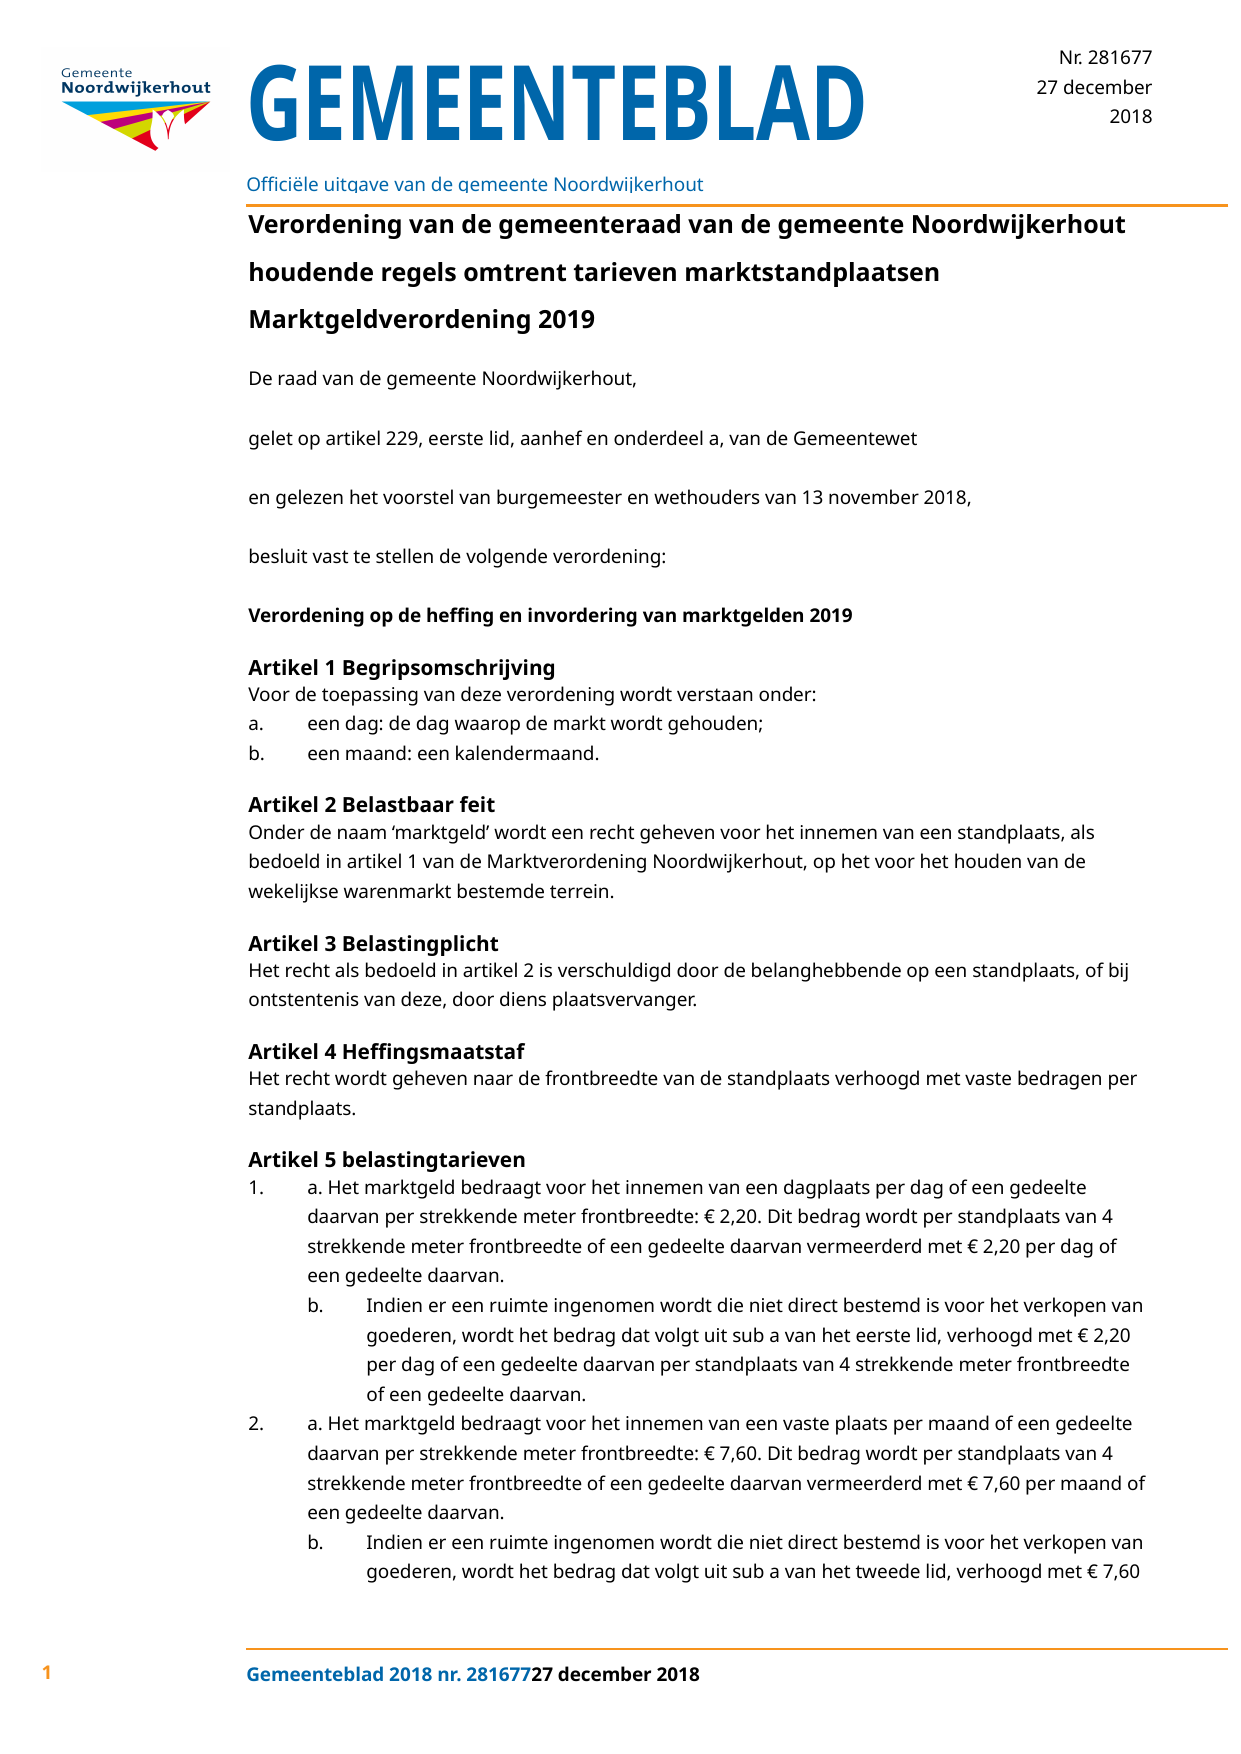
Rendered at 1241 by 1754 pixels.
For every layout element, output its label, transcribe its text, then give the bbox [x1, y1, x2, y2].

text besluit vast te stellen de volgende verordening: [248, 543, 1152, 569]
list Indien er een ruimte ingenomen wordt die niet direct bestemd is voor het verkopen van goederen, wordt het bedrag dat volgt uit sub a van het eerste lid, verhoogd met € 2,20 per dag of een gedeelte daarvan per standplaats van 4 strekkende meter frontbreedte of een gedeelte daarvan. [307, 1292, 1152, 1407]
text Artikel 2 Belastbaar feit [248, 791, 1152, 819]
list een maand: een kalendermaand. [248, 740, 1152, 766]
text Artikel 4 Heffingsmaatstaf [248, 1037, 1152, 1066]
text Onder de naam ‘marktgeld’ wordt een recht geheven voor het innemen van een standplaats, als bedoeld in artikel 1 van de Marktverordening Noordwijkerhout, op het voor het houden van de wekelijkse warenmarkt bestemde terrein. [248, 819, 1152, 904]
text Artikel 1 Begripsomschrijving [248, 653, 1152, 681]
text Het recht als bedoeld in artikel 2 is verschuldigd door de belanghebbende op een standplaats, of bij ontstentenis van deze, door diens plaatsvervanger. [248, 957, 1152, 1012]
text Voor de toepassing van deze verordening wordt verstaan onder: [248, 681, 1152, 707]
list a. Het marktgeld bedraagt voor het innemen van een dagplaats per dag of een gedeelte daarvan per strekkende meter frontbreedte: € 2,20. Dit bedrag wordt per standplaats van 4 strekkende meter frontbreedte of een gedeelte daarvan vermeerderd met € 2,20 per dag of een gedeelte daarvan. [248, 1174, 1152, 1288]
text Artikel 3 Belastingplicht [248, 929, 1152, 957]
text De raad van de gemeente Noordwijkerhout, [248, 366, 1152, 391]
text en gelezen het voorstel van burgemeester en wethouders van 13 november 2018, [248, 484, 1152, 509]
text Verordening op de heffing en invordering van marktgelden 2019 [248, 602, 1152, 628]
text Verordening van de gemeenteraad van de gemeente Noordwijkerhout houdende regels omtrent tarieven marktstandplaatsen Marktgeldverordening 2019 [248, 207, 1152, 336]
text Artikel 5 belastingtarieven [248, 1146, 1152, 1174]
text gelet op artikel 229, eerste lid, aanhef en onderdeel a, van de Gemeentewet [248, 425, 1152, 450]
list een dag: de dag waarop de markt wordt gehouden; [248, 711, 1152, 736]
text Het recht wordt geheven naar de frontbreedte van de standplaats verhoogd met vaste bedragen per standplaats. [248, 1066, 1152, 1121]
picture [41, 47, 231, 172]
list a. Het marktgeld bedraagt voor het innemen van een vaste plaats per maand of een gedeelte daarvan per strekkende meter frontbreedte: € 7,60. Dit bedrag wordt per standplaats van 4 strekkende meter frontbreedte of een gedeelte daarvan vermeerderd met € 7,60 per maand of een gedeelte daarvan. [248, 1411, 1152, 1525]
list Indien er een ruimte ingenomen wordt die niet direct bestemd is voor het verkopen van goederen, wordt het bedrag dat volgt uit sub a van het tweede lid, verhoogd met € 7,60 [307, 1529, 1152, 1584]
